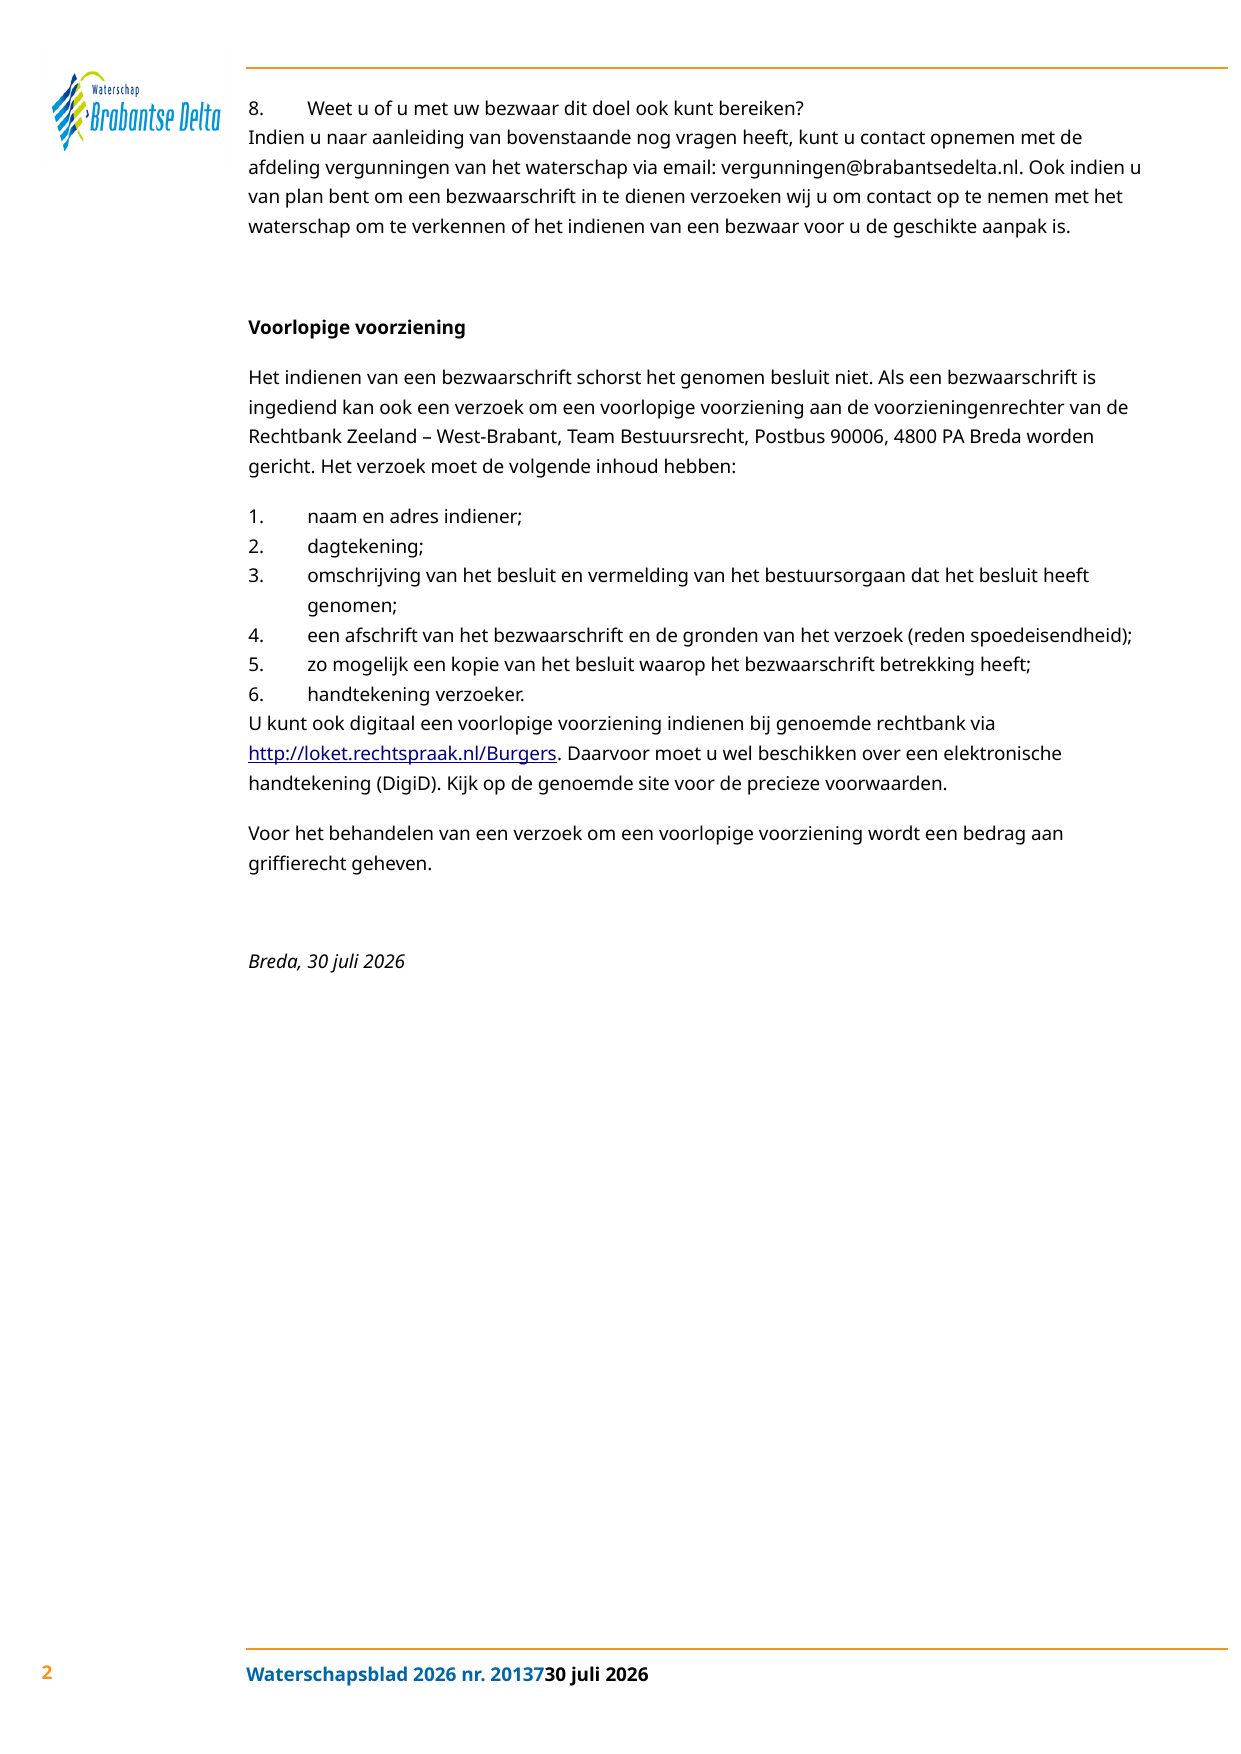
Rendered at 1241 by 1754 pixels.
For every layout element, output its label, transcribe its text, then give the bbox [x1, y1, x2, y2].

text Indien u naar aanleiding van bovenstaande nog vragen heeft, kunt u contact opnemen met de afdeling vergunningen van het waterschap via email: vergunningen@brabantsedelta.nl. Ook indien u van plan bent om een bezwaarschrift in te dienen verzoeken wij u om contact op te nemen met het waterschap om te verkennen of het indienen van een bezwaar voor u de geschikte aanpak is. [248, 124, 1152, 239]
list Weet u of u met uw bezwaar dit doel ook kunt bereiken? [248, 95, 1152, 121]
list een afschrift van het bezwaarschrift en de gronden van het verzoek (reden spoedeisendheid); [248, 622, 1152, 648]
list omschrijving van het besluit en vermelding van het bestuursorgaan dat het besluit heeft genomen; [248, 563, 1152, 618]
picture [41, 47, 231, 172]
text Breda, 30 juli 2026 [248, 948, 1152, 974]
list naam en adres indiener; [248, 503, 1152, 529]
list handtekening verzoeker. [248, 681, 1152, 707]
text Het indienen van een bezwaarschrift schorst het genomen besluit niet. Als een bezwaarschrift is ingediend kan ook een verzoek om een voorlopige voorziening aan de voorzieningenrechter van de Rechtbank Zeeland – West-Brabant, Team Bestuursrecht, Postbus 90006, 4800 PA Breda worden gericht. Het verzoek moet de volgende inhoud hebben: [248, 364, 1152, 479]
text Voor het behandelen van een verzoek om een voorlopige voorziening wordt een bedrag aan griffierecht geheven. [248, 820, 1152, 876]
list dagtekening; [248, 533, 1152, 559]
list zo mogelijk een kopie van het besluit waarop het bezwaarschrift betrekking heeft; [248, 651, 1152, 677]
text U kunt ook digitaal een voorlopige voorziening indienen bij genoemde rechtbank via http://loket.rechtspraak.nl/Burgers. Daarvoor moet u wel beschikken over een elektronische handtekening (DigiD). Kijk op de genoemde site voor de precieze voorwaarden. [248, 711, 1152, 796]
text Voorlopige voorziening [248, 314, 1152, 340]
